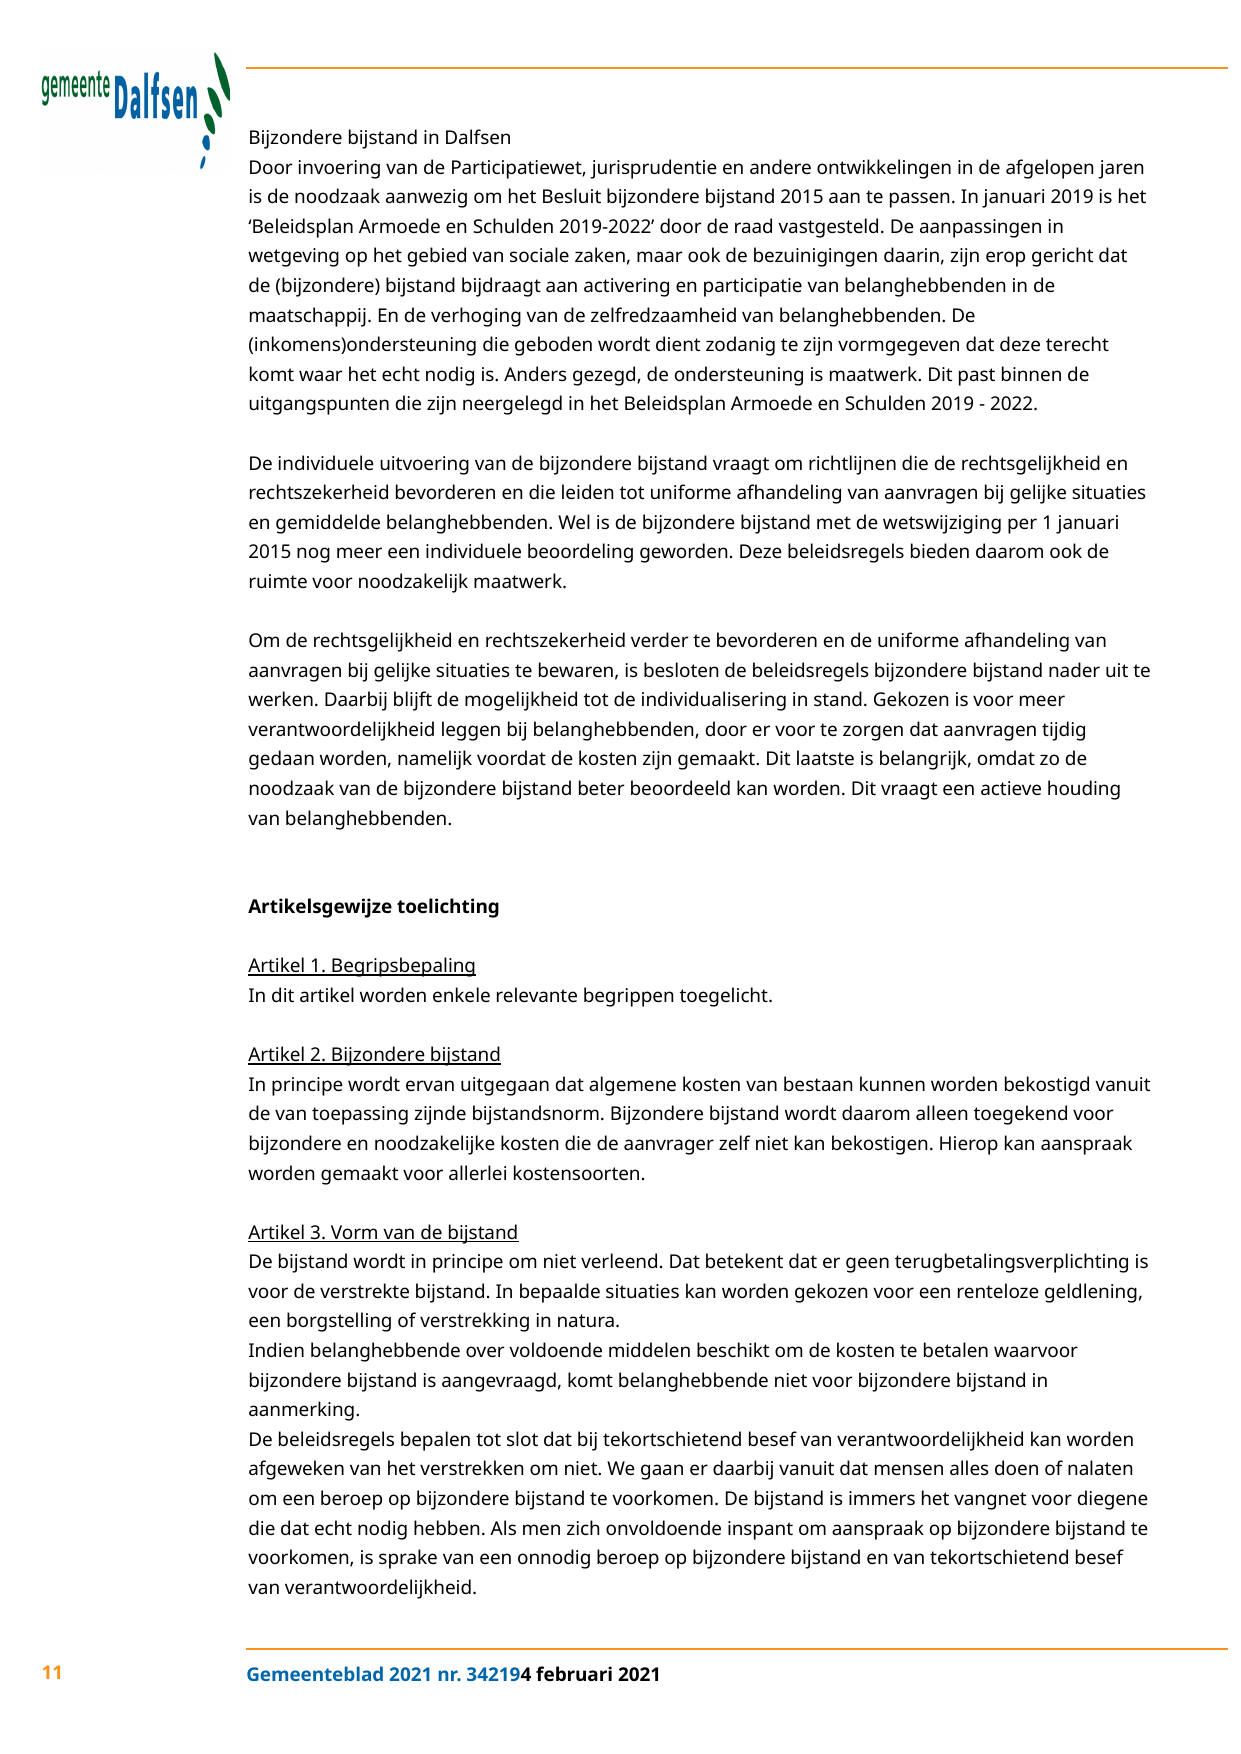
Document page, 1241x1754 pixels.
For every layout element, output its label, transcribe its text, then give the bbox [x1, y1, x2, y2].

text Om de rechtsgelijkheid en rechtszekerheid verder te bevorderen en de uniforme afhandeling van aanvragen bij gelijke situaties te bewaren, is besloten de beleidsregels bijzondere bijstand nader uit te werken. Daarbij blijft de mogelijkheid tot de individualisering in stand. Gekozen is voor meer verantwoordelijkheid leggen bij belanghebbenden, door er voor te zorgen dat aanvragen tijdig gedaan worden, namelijk voordat de kosten zijn gemaakt. Dit laatste is belangrijk, omdat zo de noodzaak van de bijzondere bijstand beter beoordeeld kan worden. Dit vraagt een actieve houding van belanghebbenden. [248, 627, 1152, 831]
text De individuele uitvoering van de bijzondere bijstand vraagt om richtlijnen die de rechtsgelijkheid en rechtszekerheid bevorderen en die leiden tot uniforme afhandeling van aanvragen bij gelijke situaties en gemiddelde belanghebbenden. Wel is de bijzondere bijstand met de wetswijziging per 1 januari 2015 nog meer een individuele beoordeling geworden. Deze beleidsregels bieden daarom ook de ruimte voor noodzakelijk maatwerk. [248, 450, 1152, 594]
text Artikel 2. Bijzondere bijstand [248, 1041, 1152, 1067]
text In principe wordt ervan uitgegaan dat algemene kosten van bestaan kunnen worden bekostigd vanuit de van toepassing zijnde bijstandsnorm. Bijzondere bijstand wordt daarom alleen toegekend voor bijzondere en noodzakelijke kosten die de aanvrager zelf niet kan bekostigen. Hierop kan aanspraak worden gemaakt voor allerlei kostensoorten. [248, 1071, 1152, 1186]
text Artikelsgewijze toelichting [248, 893, 1152, 919]
text In dit artikel worden enkele relevante begrippen toegelicht. [248, 982, 1152, 1008]
text De bijstand wordt in principe om niet verleend. Dat betekent dat er geen terugbetalingsverplichting is voor de verstrekte bijstand. In bepaalde situaties kan worden gekozen voor een renteloze geldlening, een borgstelling of verstrekking in natura. [248, 1248, 1152, 1333]
text Door invoering van de Participatiewet, jurisprudentie en andere ontwikkelingen in de afgelopen jaren is de noodzaak aanwezig om het Besluit bijzondere bijstand 2015 aan te passen. In januari 2019 is het ‘Beleidsplan Armoede en Schulden 2019-2022’ door de raad vastgesteld. De aanpassingen in wetgeving op het gebied van sociale zaken, maar ook de bezuinigingen daarin, zijn erop gericht dat de (bijzondere) bijstand bijdraagt aan activering en participatie van belanghebbenden in de maatschappij. En de verhoging van de zelfredzaamheid van belanghebbenden. De (inkomens)ondersteuning die geboden wordt dient zodanig te zijn vormgegeven dat deze terecht komt waar het echt nodig is. Anders gezegd, de ondersteuning is maatwerk. Dit past binnen de uitgangspunten die zijn neergelegd in het Beleidsplan Armoede en Schulden 2019 - 2022. [248, 154, 1152, 416]
text De beleidsregels bepalen tot slot dat bij tekortschietend besef van verantwoordelijkheid kan worden afgeweken van het verstrekken om niet. We gaan er daarbij vanuit dat mensen alles doen of nalaten om een beroep op bijzondere bijstand te voorkomen. De bijstand is immers het vangnet voor diegene die dat echt nodig hebben. Als men zich onvoldoende inspant om aanspraak op bijzondere bijstand te voorkomen, is sprake van een onnodig beroep op bijzondere bijstand en van tekortschietend besef van verantwoordelijkheid. [248, 1426, 1152, 1600]
picture [41, 47, 231, 172]
text Artikel 1. Begripsbepaling [248, 953, 1152, 978]
text Artikel 3. Vorm van de bijstand [248, 1219, 1152, 1245]
text Bijzondere bijstand in Dalfsen [248, 124, 1152, 150]
text Indien belanghebbende over voldoende middelen beschikt om de kosten te betalen waarvoor bijzondere bijstand is aangevraagd, komt belanghebbende niet voor bijzondere bijstand in aanmerking. [248, 1337, 1152, 1422]
